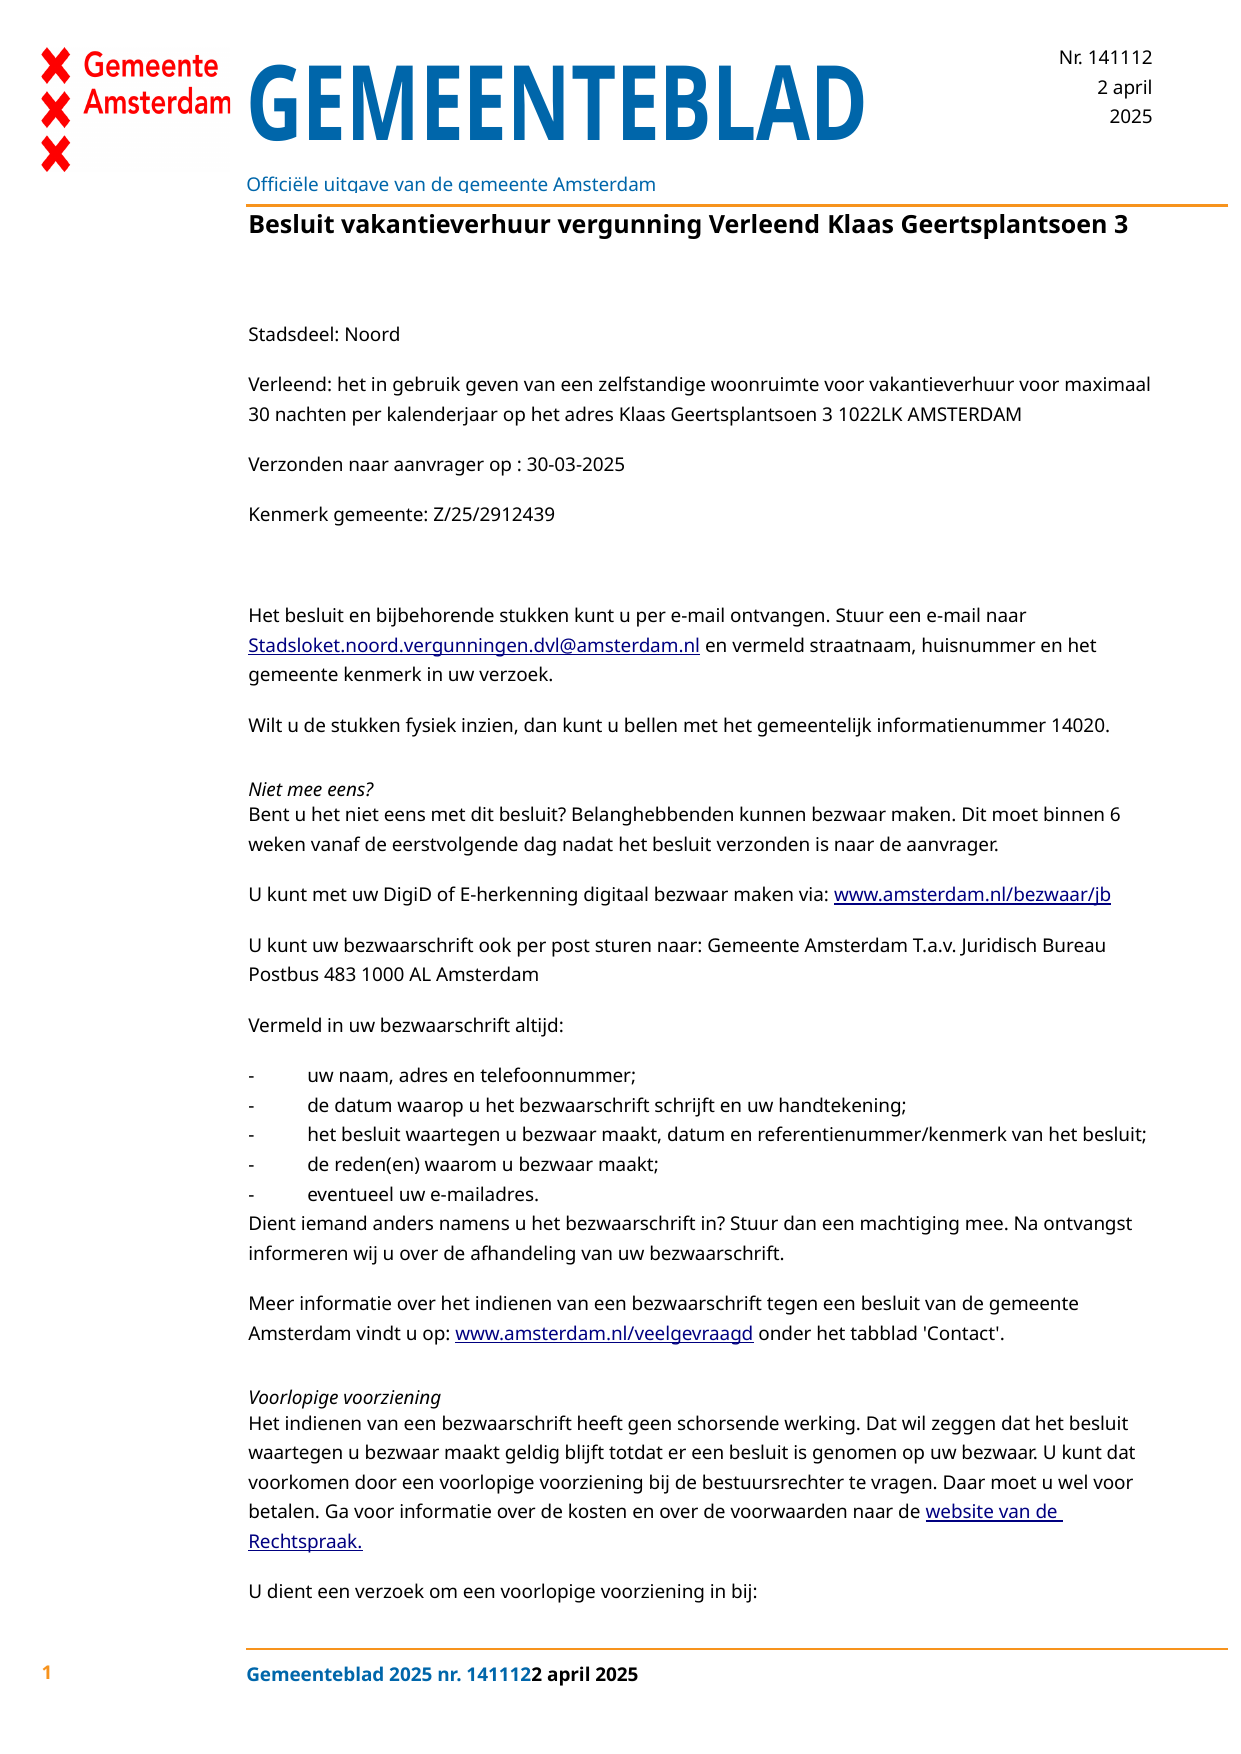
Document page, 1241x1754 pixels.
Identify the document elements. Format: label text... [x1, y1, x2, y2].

list eventueel uw e-mailadres. [248, 1181, 1152, 1207]
text Dient iemand anders namens u het bezwaarschrift in? Stuur dan een machtiging mee. Na ontvangst informeren wij u over de afhandeling van uw bezwaarschrift. [248, 1210, 1152, 1266]
text U kunt met uw DigiD of E-herkenning digitaal bezwaar maken via: www.amsterdam.nl/bezwaar/jb [248, 882, 1152, 907]
text U kunt uw bezwaarschrift ook per post sturen naar: Gemeente Amsterdam T.a.v. Juridisch Bureau Postbus 483 1000 AL Amsterdam [248, 932, 1152, 987]
text Niet mee eens? [248, 776, 1152, 802]
text Bent u het niet eens met dit besluit? Belanghebbenden kunnen bezwaar maken. Dit moet binnen 6 weken vanaf de eerstvolgende dag nadat het besluit verzonden is naar de aanvrager. [248, 802, 1152, 857]
text Wilt u de stukken fysiek inzien, dan kunt u bellen met het gemeentelijk informatienummer 14020. [248, 712, 1152, 738]
text Besluit vakantieverhuur vergunning Verleend Klaas Geertsplantsoen 3 [248, 207, 1152, 241]
text Vermeld in uw bezwaarschrift altijd: [248, 1012, 1152, 1038]
text U dient een verzoek om een voorlopige voorziening in bij: [248, 1578, 1152, 1604]
picture [41, 47, 231, 172]
list de datum waarop u het bezwaarschrift schrijft en uw handtekening; [248, 1092, 1152, 1118]
text Stadsdeel: Noord [248, 321, 1152, 346]
text Verleend: het in gebruik geven van een zelfstandige woonruimte voor vakantieverhuur voor maximaal 30 nachten per kalenderjaar op het adres Klaas Geertsplantsoen 3 1022LK AMSTERDAM [248, 371, 1152, 426]
text Kenmerk gemeente: Z/25/2912439 [248, 502, 1152, 527]
list het besluit waartegen u bezwaar maakt, datum en referentienummer/kenmerk van het besluit; [248, 1122, 1152, 1147]
list de reden(en) waarom u bezwaar maakt; [248, 1151, 1152, 1177]
text Het indienen van een bezwaarschrift heeft geen schorsende werking. Dat wil zeggen dat het besluit waartegen u bezwaar maakt geldig blijft totdat er een besluit is genomen op uw bezwaar. U kunt dat voorkomen door een voorlopige voorziening bij de bestuursrechter te vragen. Daar moet u wel voor betalen. Ga voor informatie over de kosten en over de voorwaarden naar de website van de Rechtspraak. [248, 1410, 1152, 1554]
text Meer informatie over het indienen van een bezwaarschrift tegen een besluit van de gemeente Amsterdam vindt u op: www.amsterdam.nl/veelgevraagd onder het tabblad 'Contact'. [248, 1290, 1152, 1346]
list uw naam, adres en telefoonnummer; [248, 1062, 1152, 1088]
text Verzonden naar aanvrager op : 30-03-2025 [248, 451, 1152, 477]
text Het besluit en bijbehorende stukken kunt u per e-mail ontvangen. Stuur een e-mail naar Stadsloket.noord.vergunningen.dvl@amsterdam.nl en vermeld straatnaam, huisnummer en het gemeente kenmerk in uw verzoek. [248, 602, 1152, 687]
text Voorlopige voorziening [248, 1384, 1152, 1410]
